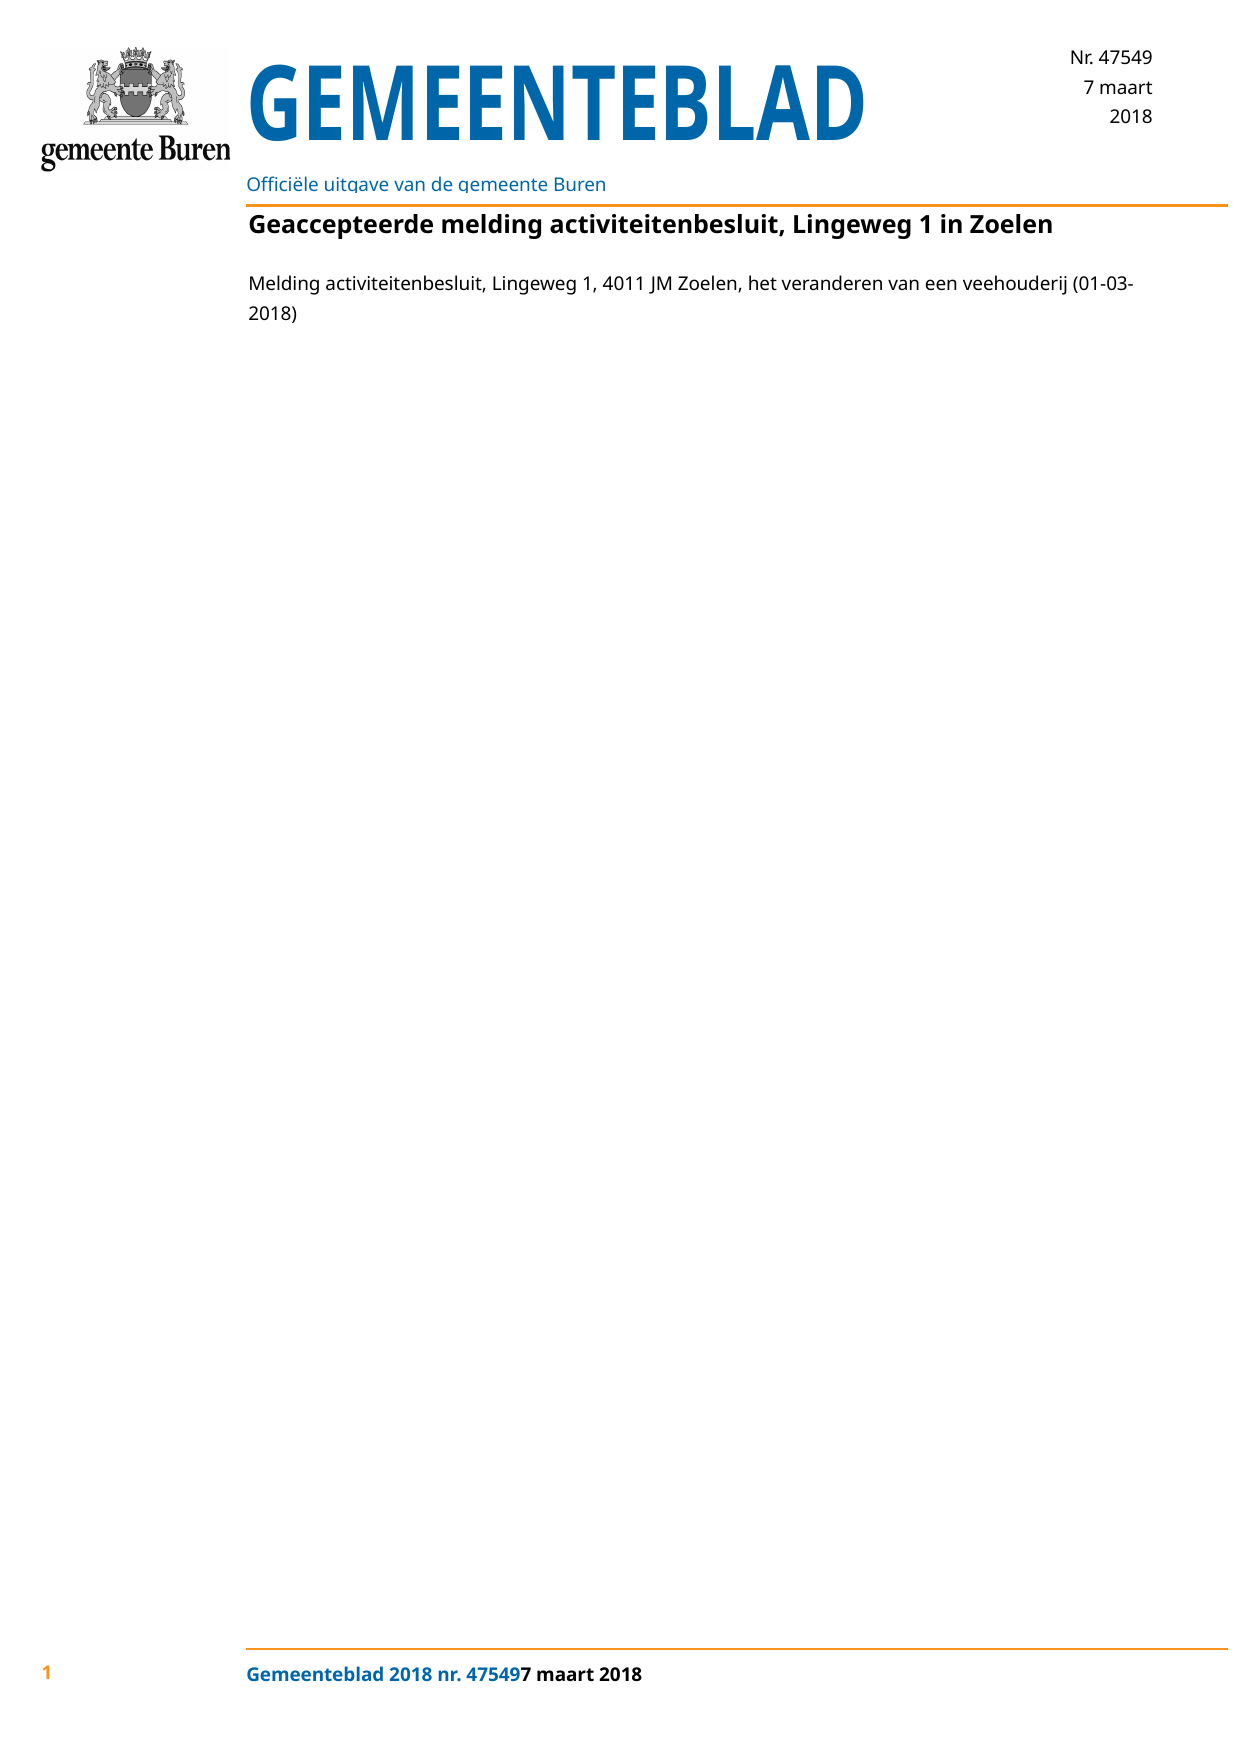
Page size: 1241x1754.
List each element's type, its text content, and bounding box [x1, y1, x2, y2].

text Geaccepteerde melding activiteitenbesluit, Lingeweg 1 in Zoelen [248, 207, 1152, 241]
picture [41, 47, 231, 172]
text Melding activiteitenbesluit, Lingeweg 1, 4011 JM Zoelen, het veranderen van een veehouderij (01-03-2018) [248, 270, 1152, 326]
